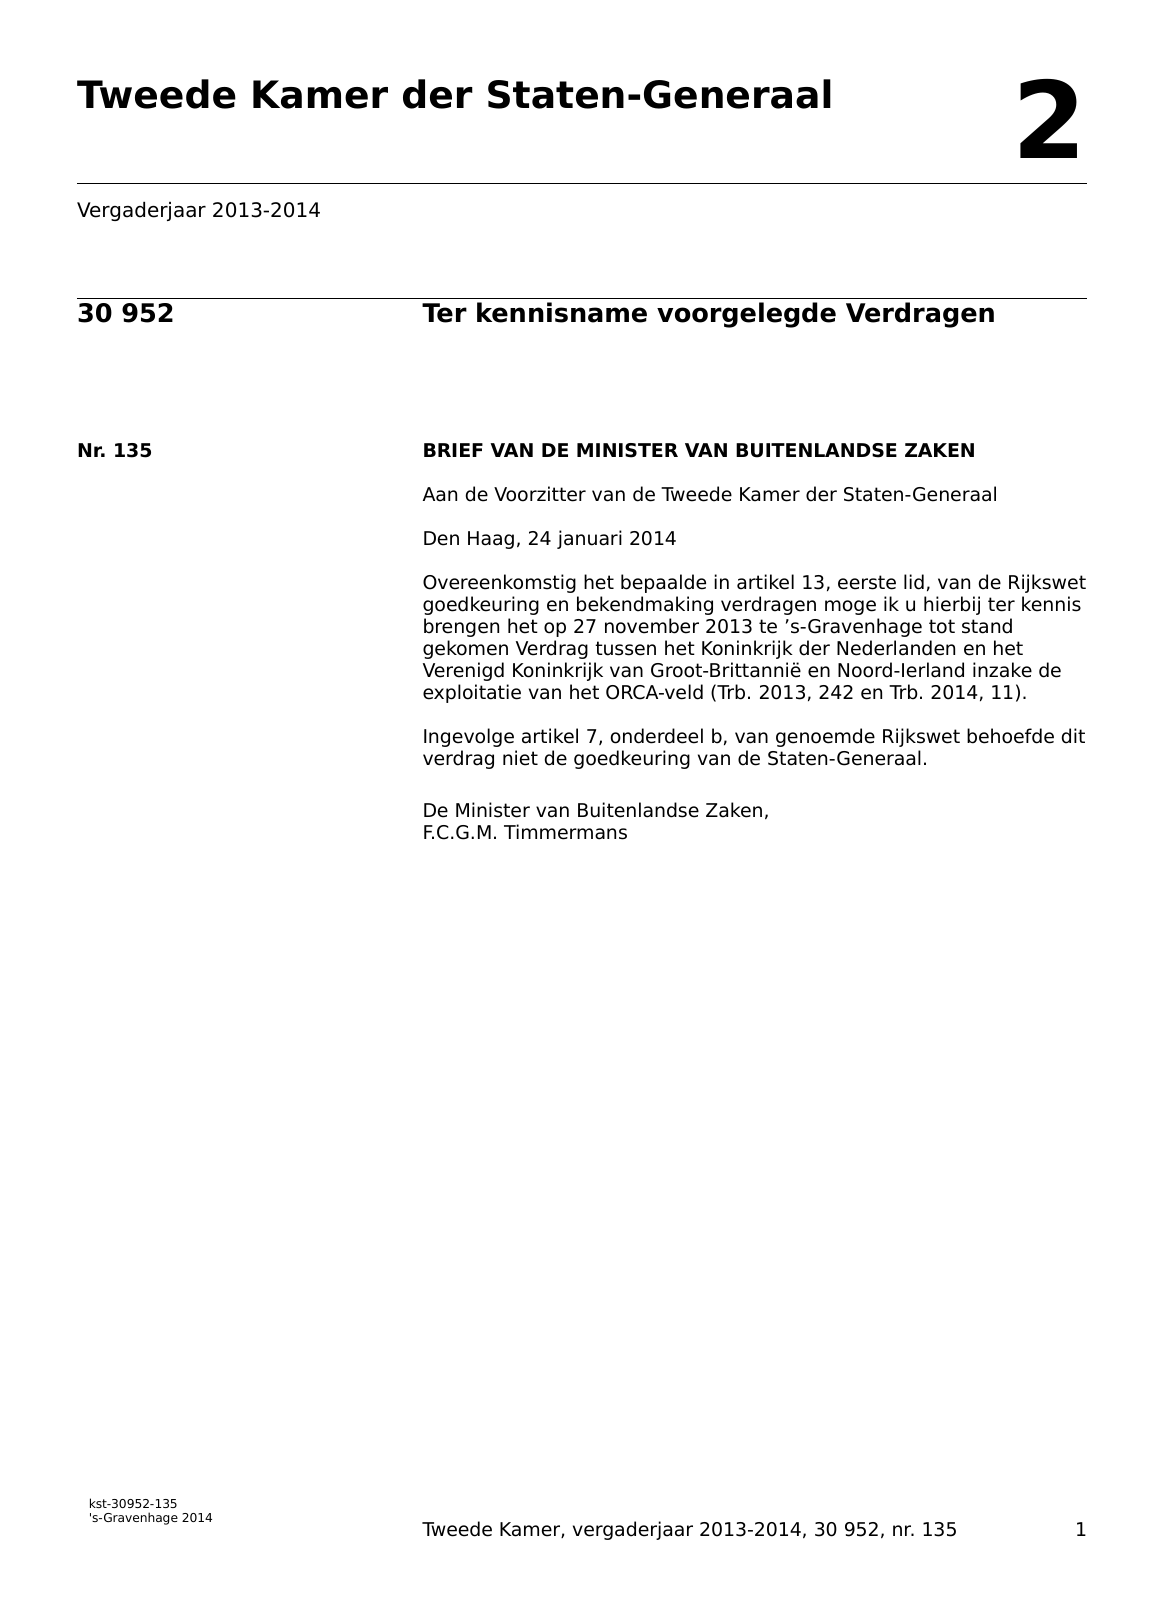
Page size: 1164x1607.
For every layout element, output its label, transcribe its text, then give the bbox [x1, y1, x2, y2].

subtitle 30 952 Ter kennisname voorgelegde Verdragen [77, 299, 1087, 329]
table_cell Vergaderjaar 2013-2014 [77, 184, 1087, 298]
table_header Tweede Kamer der Staten-Generaal [77, 59, 886, 183]
text De Minister van Buitenlandse Zaken, F.C.G.M. Timmermans [422, 800, 1087, 844]
subtitle Nr. 135 BRIEF VAN DE MINISTER VAN BUITENLANDSE ZAKEN [77, 440, 1087, 462]
text Ingevolge artikel 7, onderdeel b, van genoemde Rijkswet behoefde dit verdrag niet de goedkeuring van de Staten-Generaal. [422, 726, 1087, 770]
text kst-30952-135 [88, 1497, 323, 1511]
text Aan de Voorzitter van de Tweede Kamer der Staten-Generaal [422, 484, 1087, 506]
text Overeenkomstig het bepaalde in artikel 13, eerste lid, van de Rijkswet goedkeuring en bekendmaking verdragen moge ik u hierbij ter kennis brengen het op 27 november 2013 te ’s-Gravenhage tot stand gekomen Verdrag tussen het Koninkrijk der Nederlanden en het Verenigd Koninkrijk van Groot-Brittannië en Noord-Ierland inzake de exploitatie van het ORCA-veld (Trb. 2013, 242 en Trb. 2014, 11). [422, 572, 1087, 704]
table_header 2 [886, 59, 1087, 183]
text 's-Gravenhage 2014 [88, 1511, 323, 1525]
text Den Haag, 24 januari 2014 [422, 528, 1087, 550]
